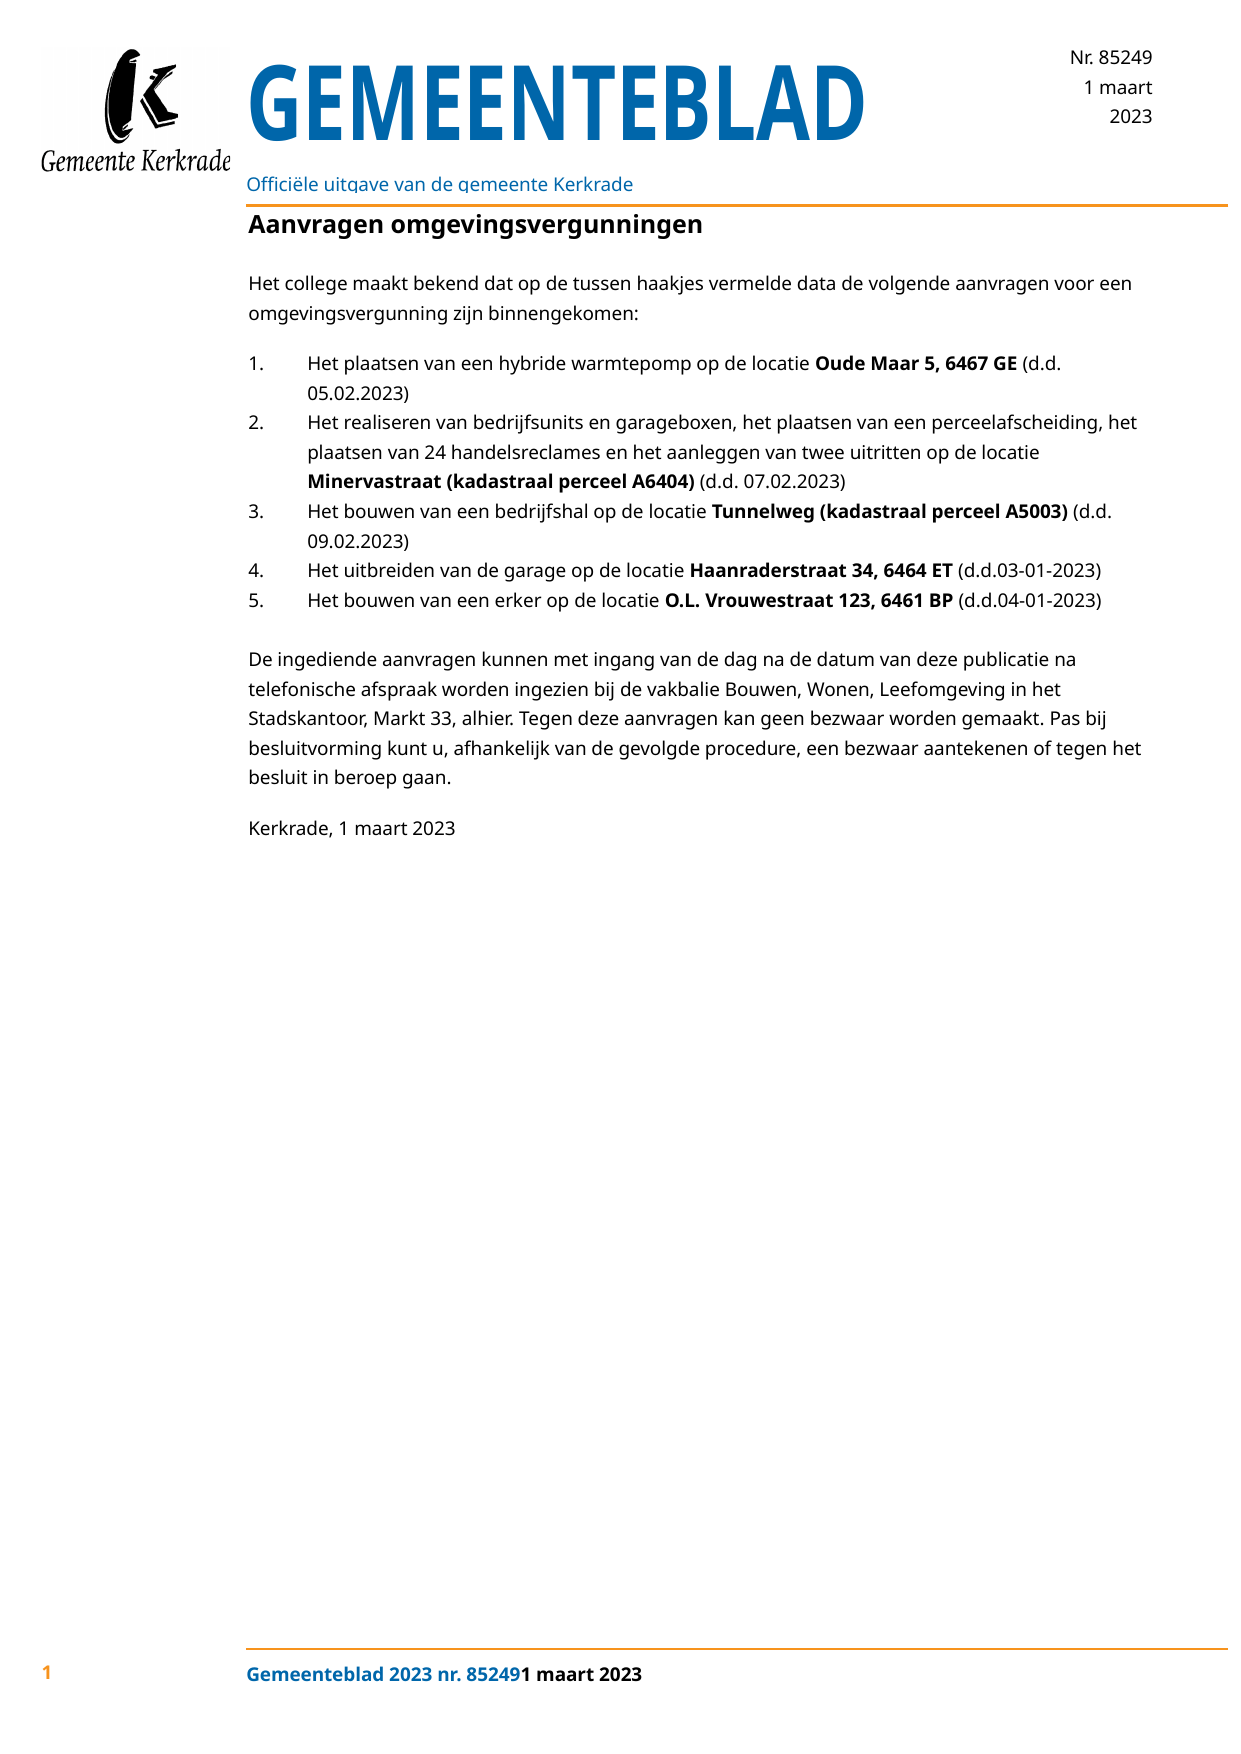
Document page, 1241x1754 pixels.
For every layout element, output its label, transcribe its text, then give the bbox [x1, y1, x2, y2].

text Aanvragen omgevingsvergunningen [248, 207, 1152, 241]
picture [41, 47, 231, 172]
text De ingediende aanvragen kunnen met ingang van de dag na de datum van deze publicatie na telefonische afspraak worden ingezien bij de vakbalie Bouwen, Wonen, Leefomgeving in het Stadskantoor, Markt 33, alhier. Tegen deze aanvragen kan geen bezwaar worden gemaakt. Pas bij besluitvorming kunt u, afhankelijk van de gevolgde procedure, een bezwaar aantekenen of tegen het besluit in beroep gaan. [248, 646, 1152, 790]
text Kerkrade, 1 maart 2023 [248, 815, 1152, 841]
list Het realiseren van bedrijfsunits en garageboxen, het plaatsen van een perceelafscheiding, het plaatsen van 24 handelsreclames en het aanleggen van twee uitritten op de locatie Minervastraat (kadastraal perceel A6404) (d.d. 07.02.2023) [248, 409, 1152, 494]
list Het bouwen van een erker op de locatie O.L. Vrouwestraat 123, 6461 BP (d.d.04-01-2023) [248, 587, 1152, 613]
text Het college maakt bekend dat op de tussen haakjes vermelde data de volgende aanvragen voor een omgevingsvergunning zijn binnengekomen: [248, 270, 1152, 326]
list Het bouwen van een bedrijfshal op de locatie Tunnelweg (kadastraal perceel A5003) (d.d. 09.02.2023) [248, 498, 1152, 553]
list Het plaatsen van een hybride warmtepomp op de locatie Oude Maar 5, 6467 GE (d.d. 05.02.2023) [248, 350, 1152, 406]
list Het uitbreiden van de garage op de locatie Haanraderstraat 34, 6464 ET (d.d.03-01-2023) [248, 557, 1152, 583]
